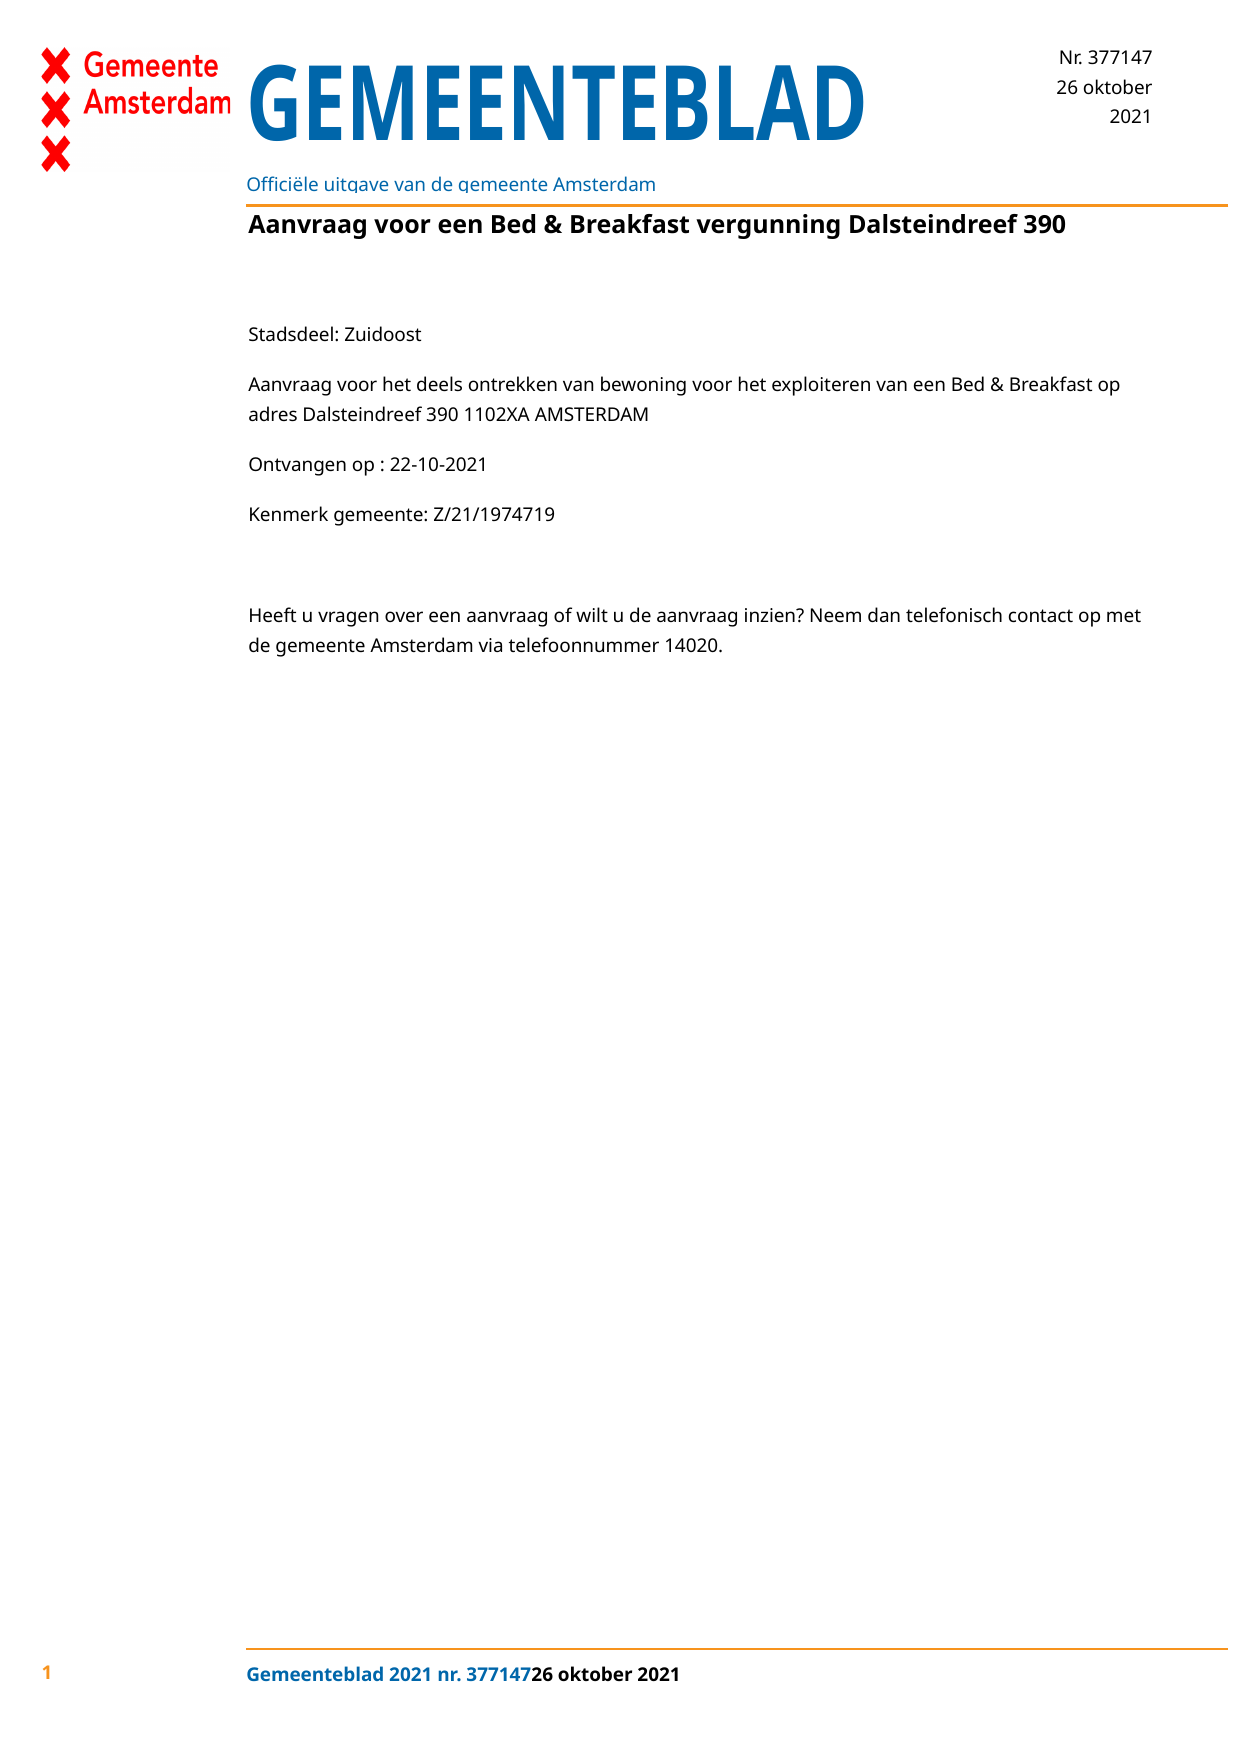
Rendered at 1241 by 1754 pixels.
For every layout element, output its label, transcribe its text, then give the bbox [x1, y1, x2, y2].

text Ontvangen op : 22-10-2021 [248, 451, 1152, 477]
text Aanvraag voor het deels ontrekken van bewoning voor het exploiteren van een Bed & Breakfast op adres Dalsteindreef 390 1102XA AMSTERDAM [248, 371, 1152, 426]
picture [41, 47, 231, 172]
text Kenmerk gemeente: Z/21/1974719 [248, 502, 1152, 527]
text Aanvraag voor een Bed & Breakfast vergunning Dalsteindreef 390 [248, 207, 1152, 241]
text Heeft u vragen over een aanvraag of wilt u de aanvraag inzien? Neem dan telefonisch contact op met de gemeente Amsterdam via telefoonnummer 14020. [248, 602, 1152, 658]
text Stadsdeel: Zuidoost [248, 321, 1152, 346]
